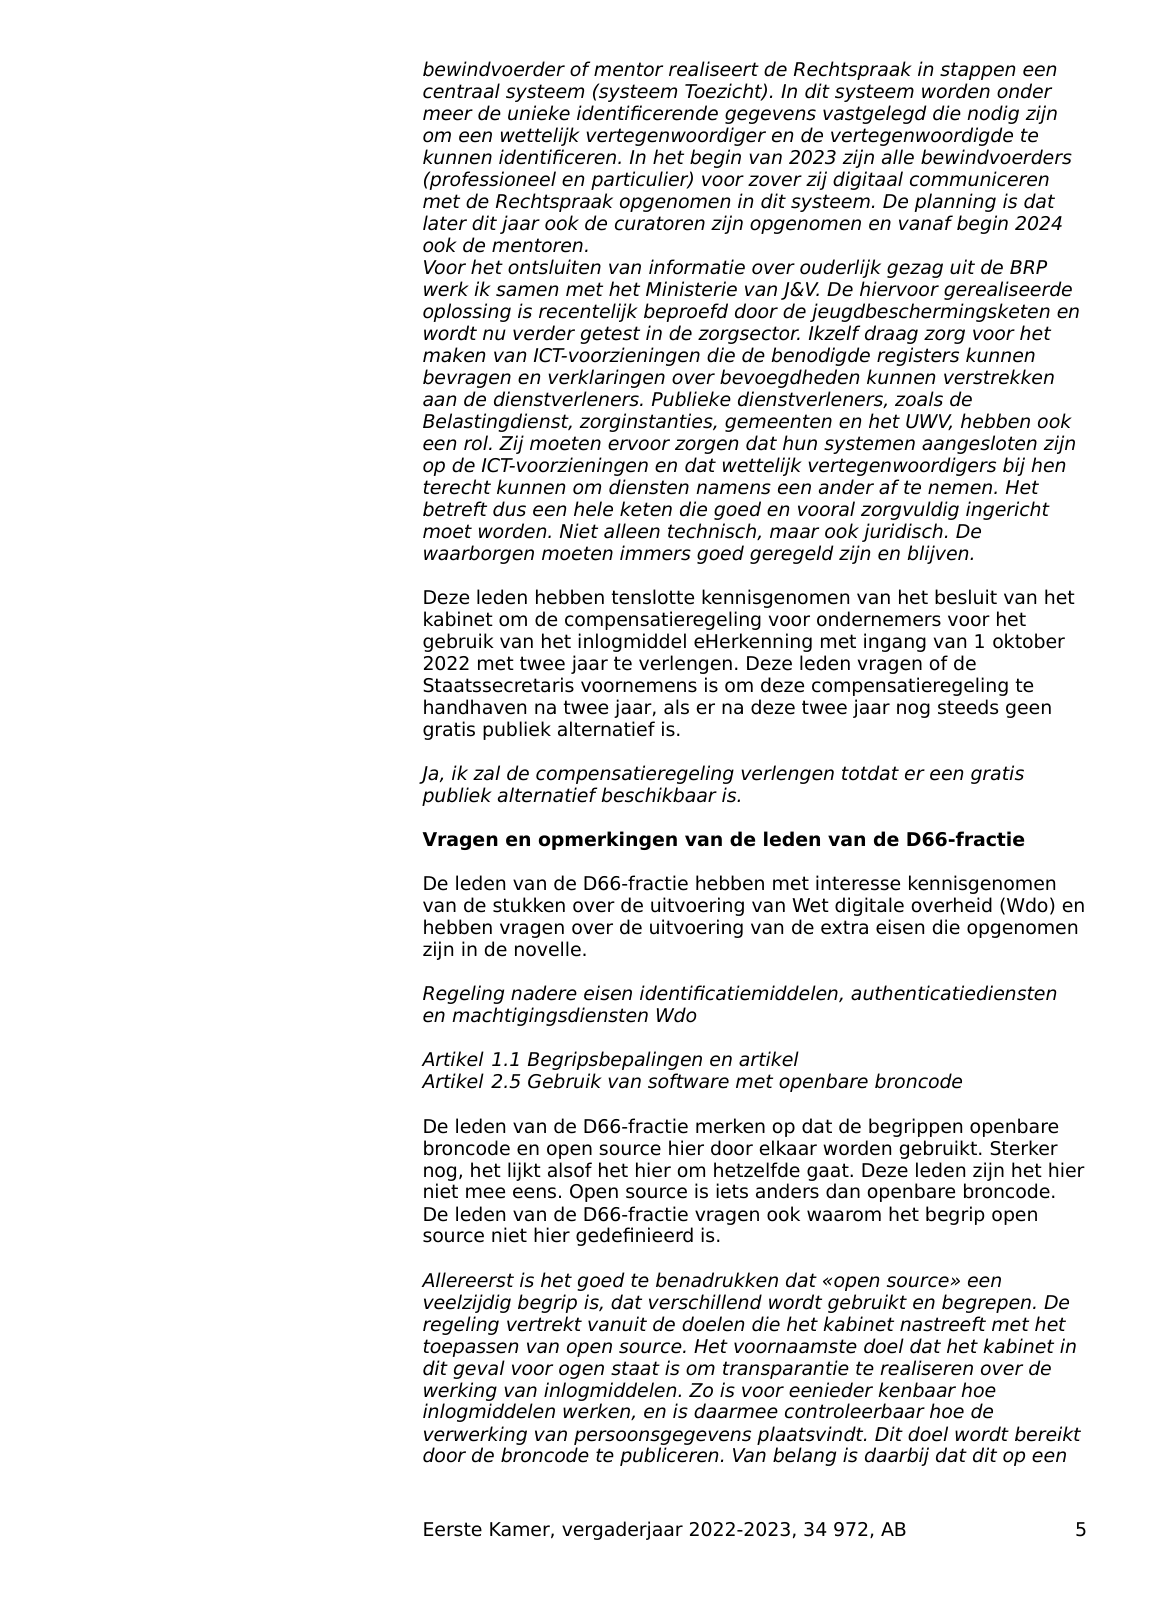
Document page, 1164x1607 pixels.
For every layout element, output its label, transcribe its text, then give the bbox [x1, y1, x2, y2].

text Deze leden hebben tenslotte kennisgenomen van het besluit van het kabinet om de compensatieregeling voor ondernemers voor het gebruik van het inlogmiddel eHerkenning met ingang van 1 oktober 2022 met twee jaar te verlengen. Deze leden vragen of de Staatssecretaris voornemens is om deze compensatieregeling te handhaven na twee jaar, als er na deze twee jaar nog steeds geen gratis publiek alternatief is. [422, 587, 1087, 741]
text Ja, ik zal de compensatieregeling verlengen totdat er een gratis publiek alternatief beschikbaar is. [422, 763, 1087, 807]
text De leden van de D66-fractie hebben met interesse kennisgenomen van de stukken over de uitvoering van Wet digitale overheid (Wdo) en hebben vragen over de uitvoering van de extra eisen die opgenomen zijn in de novelle. [422, 873, 1087, 961]
subtitle Vragen en opmerkingen van de leden van de D66-fractie [422, 829, 1087, 851]
text bewindvoerder of mentor realiseert de Rechtspraak in stappen een centraal systeem (systeem Toezicht). In dit systeem worden onder meer de unieke identificerende gegevens vastgelegd die nodig zijn om een wettelijk vertegenwoordiger en de vertegenwoordigde te kunnen identificeren. In het begin van 2023 zijn alle bewindvoerders (professioneel en particulier) voor zover zij digitaal communiceren met de Rechtspraak opgenomen in dit systeem. De planning is dat later dit jaar ook de curatoren zijn opgenomen en vanaf begin 2024 ook de mentoren. [422, 59, 1087, 257]
text Artikel 1.1 Begripsbepalingen en artikel [422, 1049, 1087, 1071]
text Voor het ontsluiten van informatie over ouderlijk gezag uit de BRP werk ik samen met het Ministerie van J&V. De hiervoor gerealiseerde oplossing is recentelijk beproefd door de jeugdbeschermingsketen en wordt nu verder getest in de zorgsector. Ikzelf draag zorg voor het maken van ICT-voorzieningen die de benodigde registers kunnen bevragen en verklaringen over bevoegdheden kunnen verstrekken aan de dienstverleners. Publieke dienstverleners, zoals de Belastingdienst, zorginstanties, gemeenten en het UWV, hebben ook een rol. Zij moeten ervoor zorgen dat hun systemen aangesloten zijn op de ICT-voorzieningen en dat wettelijk vertegenwoordigers bij hen terecht kunnen om diensten namens een ander af te nemen. Het betreft dus een hele keten die goed en vooral zorgvuldig ingericht moet worden. Niet alleen technisch, maar ook juridisch. De waarborgen moeten immers goed geregeld zijn en blijven. [422, 257, 1087, 564]
text De leden van de D66-fractie merken op dat de begrippen openbare broncode en open source hier door elkaar worden gebruikt. Sterker nog, het lijkt alsof het hier om hetzelfde gaat. Deze leden zijn het hier niet mee eens. Open source is iets anders dan openbare broncode. De leden van de D66-fractie vragen ook waarom het begrip open source niet hier gedefinieerd is. [422, 1116, 1087, 1247]
text Artikel 2.5 Gebruik van software met openbare broncode [422, 1071, 1087, 1093]
subtitle Regeling nadere eisen identificatiemiddelen, authenticatiediensten en machtigingsdiensten Wdo [422, 983, 1087, 1027]
text Allereerst is het goed te benadrukken dat «open source» een veelzijdig begrip is, dat verschillend wordt gebruikt en begrepen. De regeling vertrekt vanuit de doelen die het kabinet nastreeft met het toepassen van open source. Het voornaamste doel dat het kabinet in dit geval voor ogen staat is om transparantie te realiseren over de werking van inlogmiddelen. Zo is voor eenieder kenbaar hoe inlogmiddelen werken, en is daarmee controleerbaar hoe de verwerking van persoonsgegevens plaatsvindt. Dit doel wordt bereikt door de broncode te publiceren. Van belang is daarbij dat dit op een [422, 1269, 1087, 1467]
